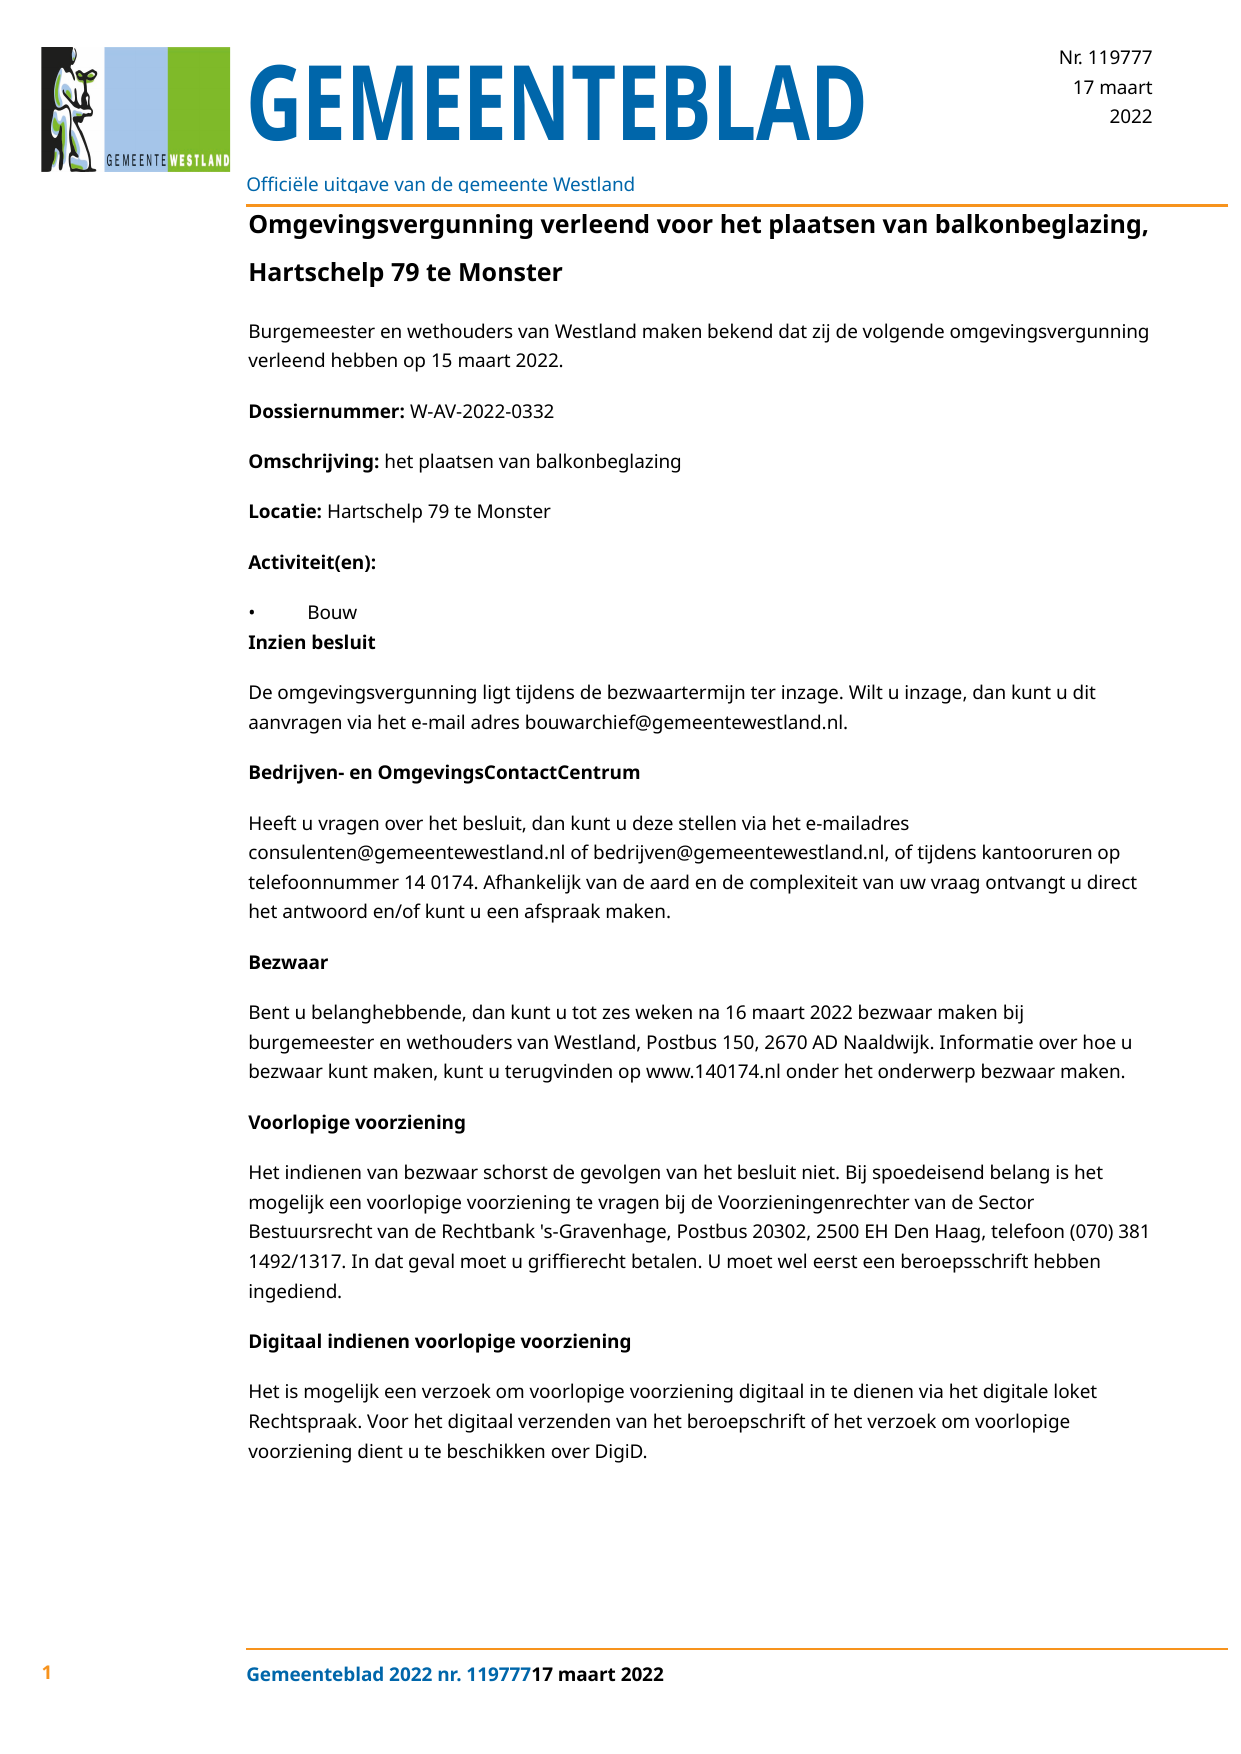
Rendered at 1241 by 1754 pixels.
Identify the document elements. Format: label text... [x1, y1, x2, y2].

text Dossiernummer: W-AV-2022-0332 [248, 398, 1152, 424]
text Burgemeester en wethouders van Westland maken bekend dat zij de volgende omgevingsvergunning verleend hebben op 15 maart 2022. [248, 318, 1152, 373]
text Inzien besluit [248, 629, 1152, 655]
text Voorlopige voorziening [248, 1109, 1152, 1135]
picture [41, 47, 231, 172]
text Activiteit(en): [248, 549, 1152, 575]
text Bedrijven- en OmgevingsContactCentrum [248, 759, 1152, 785]
list Bouw [248, 599, 1152, 625]
text Het is mogelijk een verzoek om voorlopige voorziening digitaal in te dienen via het digitale loket Rechtspraak. Voor het digitaal verzenden van het beroepschrift of het verzoek om voorlopige voorziening dient u te beschikken over DigiD. [248, 1379, 1152, 1464]
text Locatie: Hartschelp 79 te Monster [248, 499, 1152, 524]
text Digitaal indienen voorlopige voorziening [248, 1328, 1152, 1354]
text Omgevingsvergunning verleend voor het plaatsen van balkonbeglazing, Hartschelp 79 te Monster [248, 207, 1152, 288]
text De omgevingsvergunning ligt tijdens de bezwaartermijn ter inzage. Wilt u inzage, dan kunt u dit aanvragen via het e-mail adres bouwarchief@gemeentewestland.nl. [248, 679, 1152, 735]
text Heeft u vragen over het besluit, dan kunt u deze stellen via het e-mailadres consulenten@gemeentewestland.nl of bedrijven@gemeentewestland.nl, of tijdens kantooruren op telefoonnummer 14 0174. Afhankelijk van de aard en de complexiteit van uw vraag ontvangt u direct het antwoord en/of kunt u een afspraak maken. [248, 810, 1152, 924]
text Het indienen van bezwaar schorst de gevolgen van het besluit niet. Bij spoedeisend belang is het mogelijk een voorlopige voorziening te vragen bij de Voorzieningenrechter van de Sector Bestuursrecht van de Rechtbank 's-Gravenhage, Postbus 20302, 2500 EH Den Haag, telefoon (070) 381 1492/1317. In dat geval moet u griffierecht betalen. U moet wel eerst een beroepsschrift hebben ingediend. [248, 1159, 1152, 1304]
text Bezwaar [248, 949, 1152, 975]
text Bent u belanghebbende, dan kunt u tot zes weken na 16 maart 2022 bezwaar maken bij burgemeester en wethouders van Westland, Postbus 150, 2670 AD Naaldwijk. Informatie over hoe u bezwaar kunt maken, kunt u terugvinden op www.140174.nl onder het onderwerp bezwaar maken. [248, 999, 1152, 1084]
text Omschrijving: het plaatsen van balkonbeglazing [248, 448, 1152, 474]
